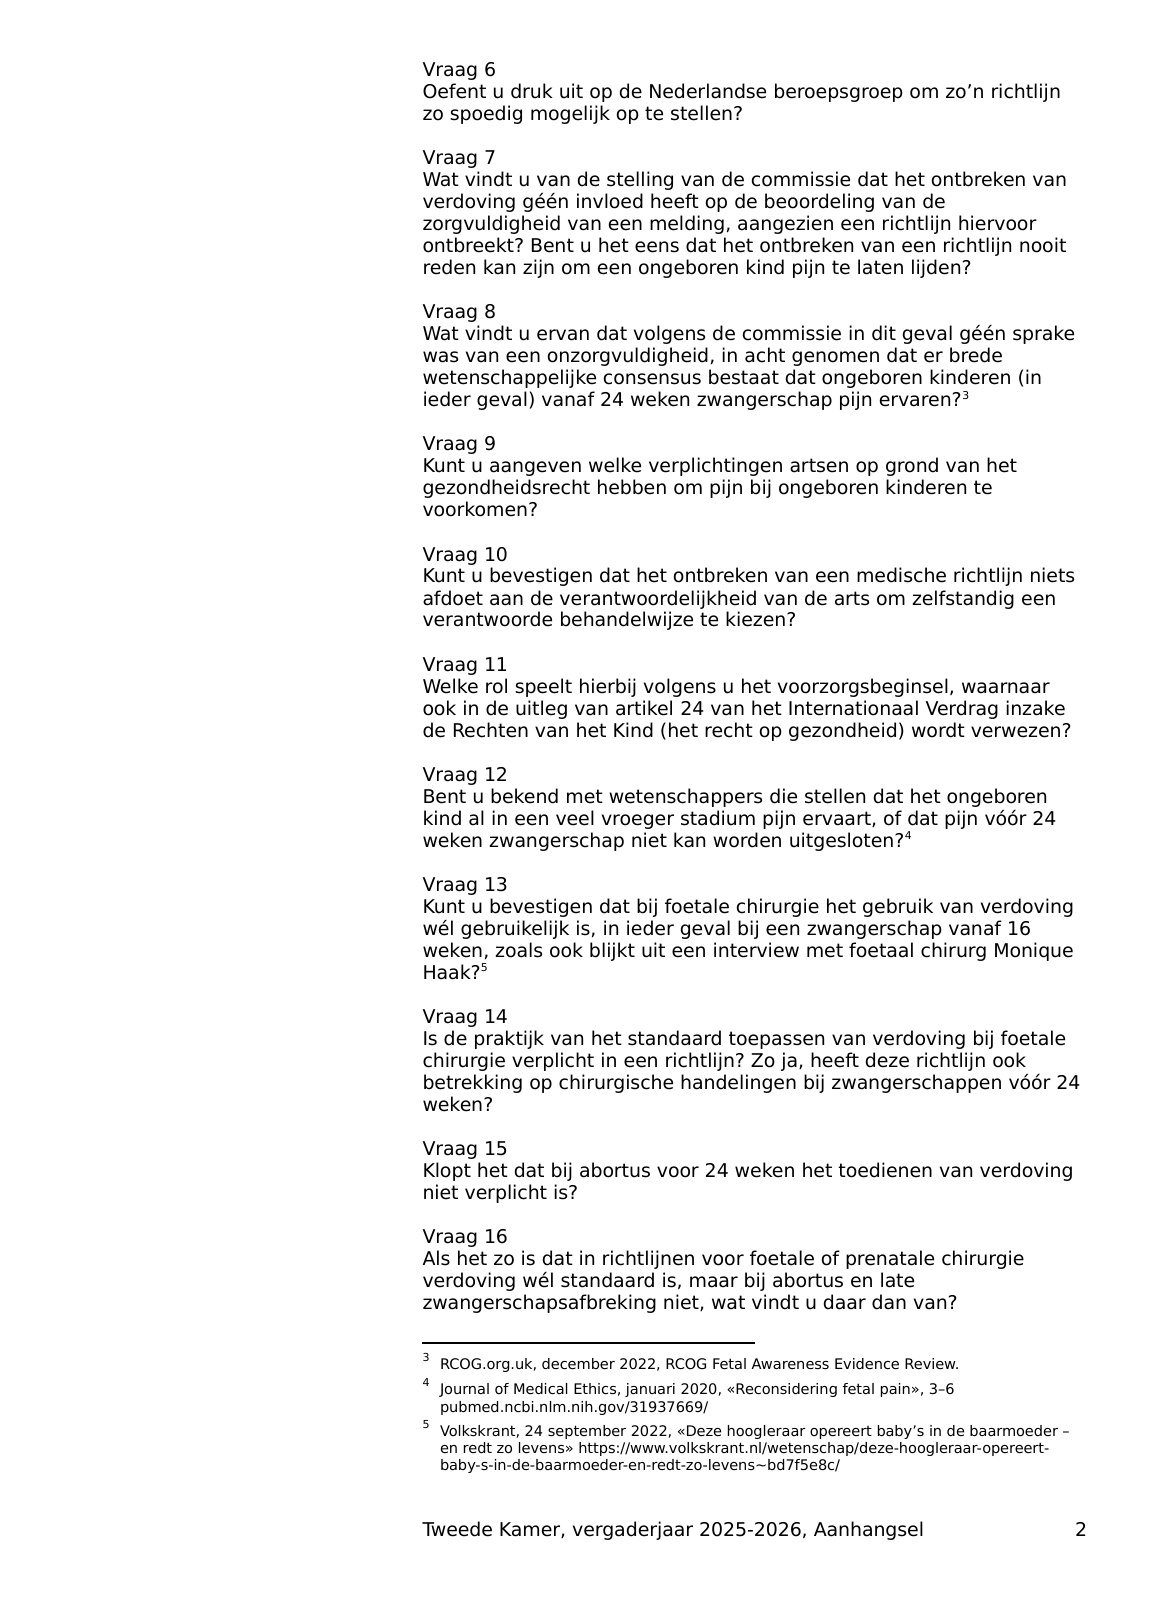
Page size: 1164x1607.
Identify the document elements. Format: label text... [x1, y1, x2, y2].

text Kunt u bevestigen dat bij foetale chirurgie het gebruik van verdoving wél gebruikelijk is, in ieder geval bij een zwangerschap vanaf 16 weken, zoals ook blijkt uit een interview met foetaal chirurg Monique Haak? [422, 896, 1087, 984]
text Vraag 7 [422, 147, 1087, 169]
text Vraag 9 [422, 433, 1087, 455]
text Als het zo is dat in richtlijnen voor foetale of prenatale chirurgie verdoving wél standaard is, maar bij abortus en late zwangerschapsafbreking niet, wat vindt u daar dan van? [422, 1248, 1087, 1314]
text Wat vindt u van de stelling van de commissie dat het ontbreken van verdoving géén invloed heeft op de beoordeling van de zorgvuldigheid van een melding, aangezien een richtlijn hiervoor ontbreekt? Bent u het eens dat het ontbreken van een richtlijn nooit reden kan zijn om een ongeboren kind pijn te laten lijden? [422, 169, 1087, 279]
text Journal of Medical Ethics, januari 2020, «Reconsidering fetal pain», 3–6 pubmed.ncbi.nlm.nih.gov/31937669/ [422, 1377, 1087, 1416]
text Klopt het dat bij abortus voor 24 weken het toedienen van verdoving niet verplicht is? [422, 1160, 1087, 1204]
text Vraag 14 [422, 1006, 1087, 1028]
text Vraag 8 [422, 301, 1087, 323]
text Volkskrant, 24 september 2022, «Deze hoogleraar opereert baby’s in de baarmoeder – en redt zo levens» https://www.volkskrant.nl/wetenschap/deze-hoogleraar-opereert-baby-s-in-de-baarmoeder-en-redt-zo-levens~bd7f5e8c/ [422, 1418, 1087, 1474]
text Vraag 10 [422, 543, 1087, 565]
text Vraag 11 [422, 653, 1087, 676]
text Oefent u druk uit op de Nederlandse beroepsgroep om zo’n richtlijn zo spoedig mogelijk op te stellen? [422, 81, 1087, 125]
text Bent u bekend met wetenschappers die stellen dat het ongeboren kind al in een veel vroeger stadium pijn ervaart, of dat pijn vóór 24 weken zwangerschap niet kan worden uitgesloten? [422, 786, 1087, 852]
text Vraag 15 [422, 1138, 1087, 1160]
text Welke rol speelt hierbij volgens u het voorzorgsbeginsel, waarnaar ook in de uitleg van artikel 24 van het Internationaal Verdrag inzake de Rechten van het Kind (het recht op gezondheid) wordt verwezen? [422, 676, 1087, 741]
text Wat vindt u ervan dat volgens de commissie in dit geval géén sprake was van een onzorgvuldigheid, in acht genomen dat er brede wetenschappelijke consensus bestaat dat ongeboren kinderen (in ieder geval) vanaf 24 weken zwangerschap pijn ervaren? [422, 323, 1087, 411]
text Is de praktijk van het standaard toepassen van verdoving bij foetale chirurgie verplicht in een richtlijn? Zo ja, heeft deze richtlijn ook betrekking op chirurgische handelingen bij zwangerschappen vóór 24 weken? [422, 1028, 1087, 1116]
text Vraag 6 [422, 59, 1087, 81]
text Kunt u aangeven welke verplichtingen artsen op grond van het gezondheidsrecht hebben om pijn bij ongeboren kinderen te voorkomen? [422, 455, 1087, 521]
text Kunt u bevestigen dat het ontbreken van een medische richtlijn niets afdoet aan de verantwoordelijkheid van de arts om zelfstandig een verantwoorde behandelwijze te kiezen? [422, 565, 1087, 631]
text Vraag 16 [422, 1226, 1087, 1248]
text Vraag 13 [422, 874, 1087, 896]
text Vraag 12 [422, 764, 1087, 786]
text RCOG.org.uk, december 2022, RCOG Fetal Awareness Evidence Review. [422, 1352, 1087, 1374]
